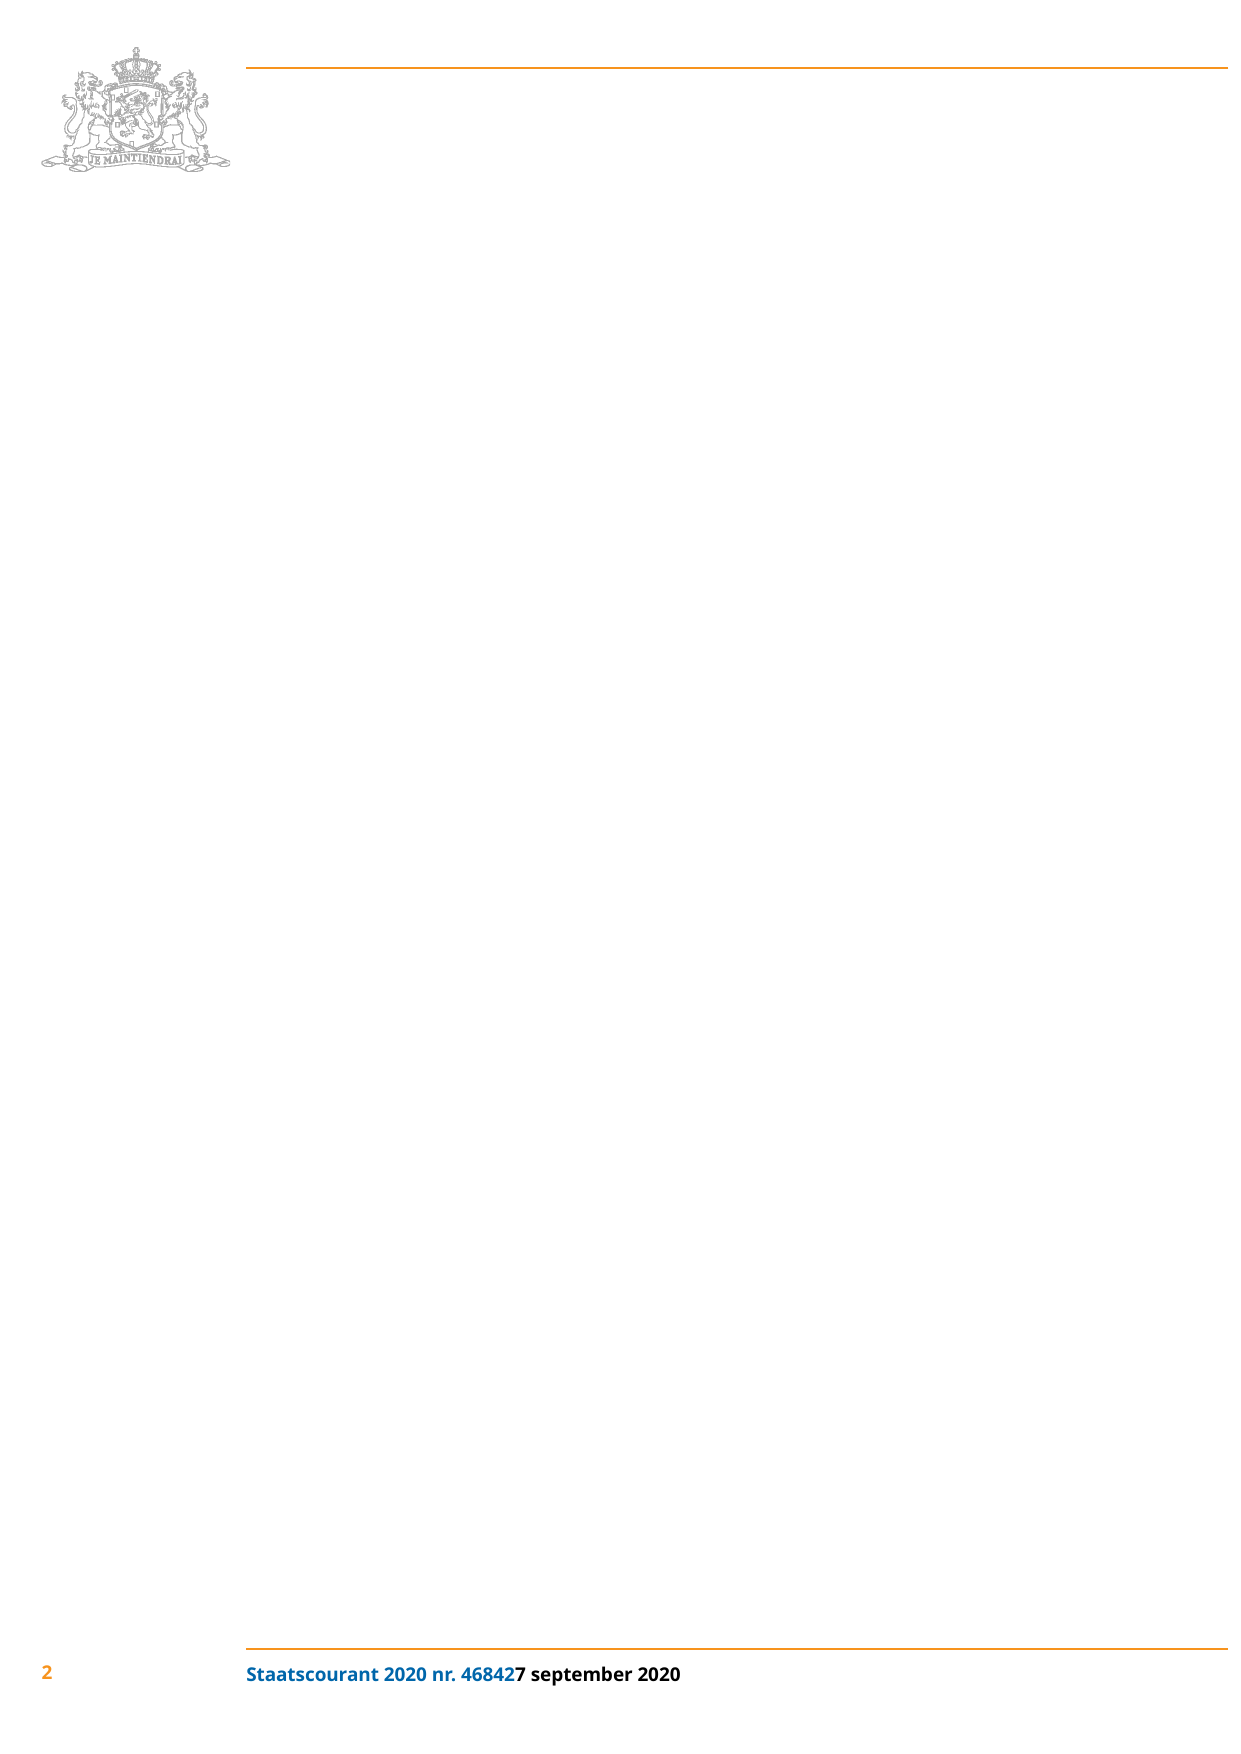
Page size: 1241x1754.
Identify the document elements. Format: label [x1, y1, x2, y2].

picture [41, 47, 231, 172]
